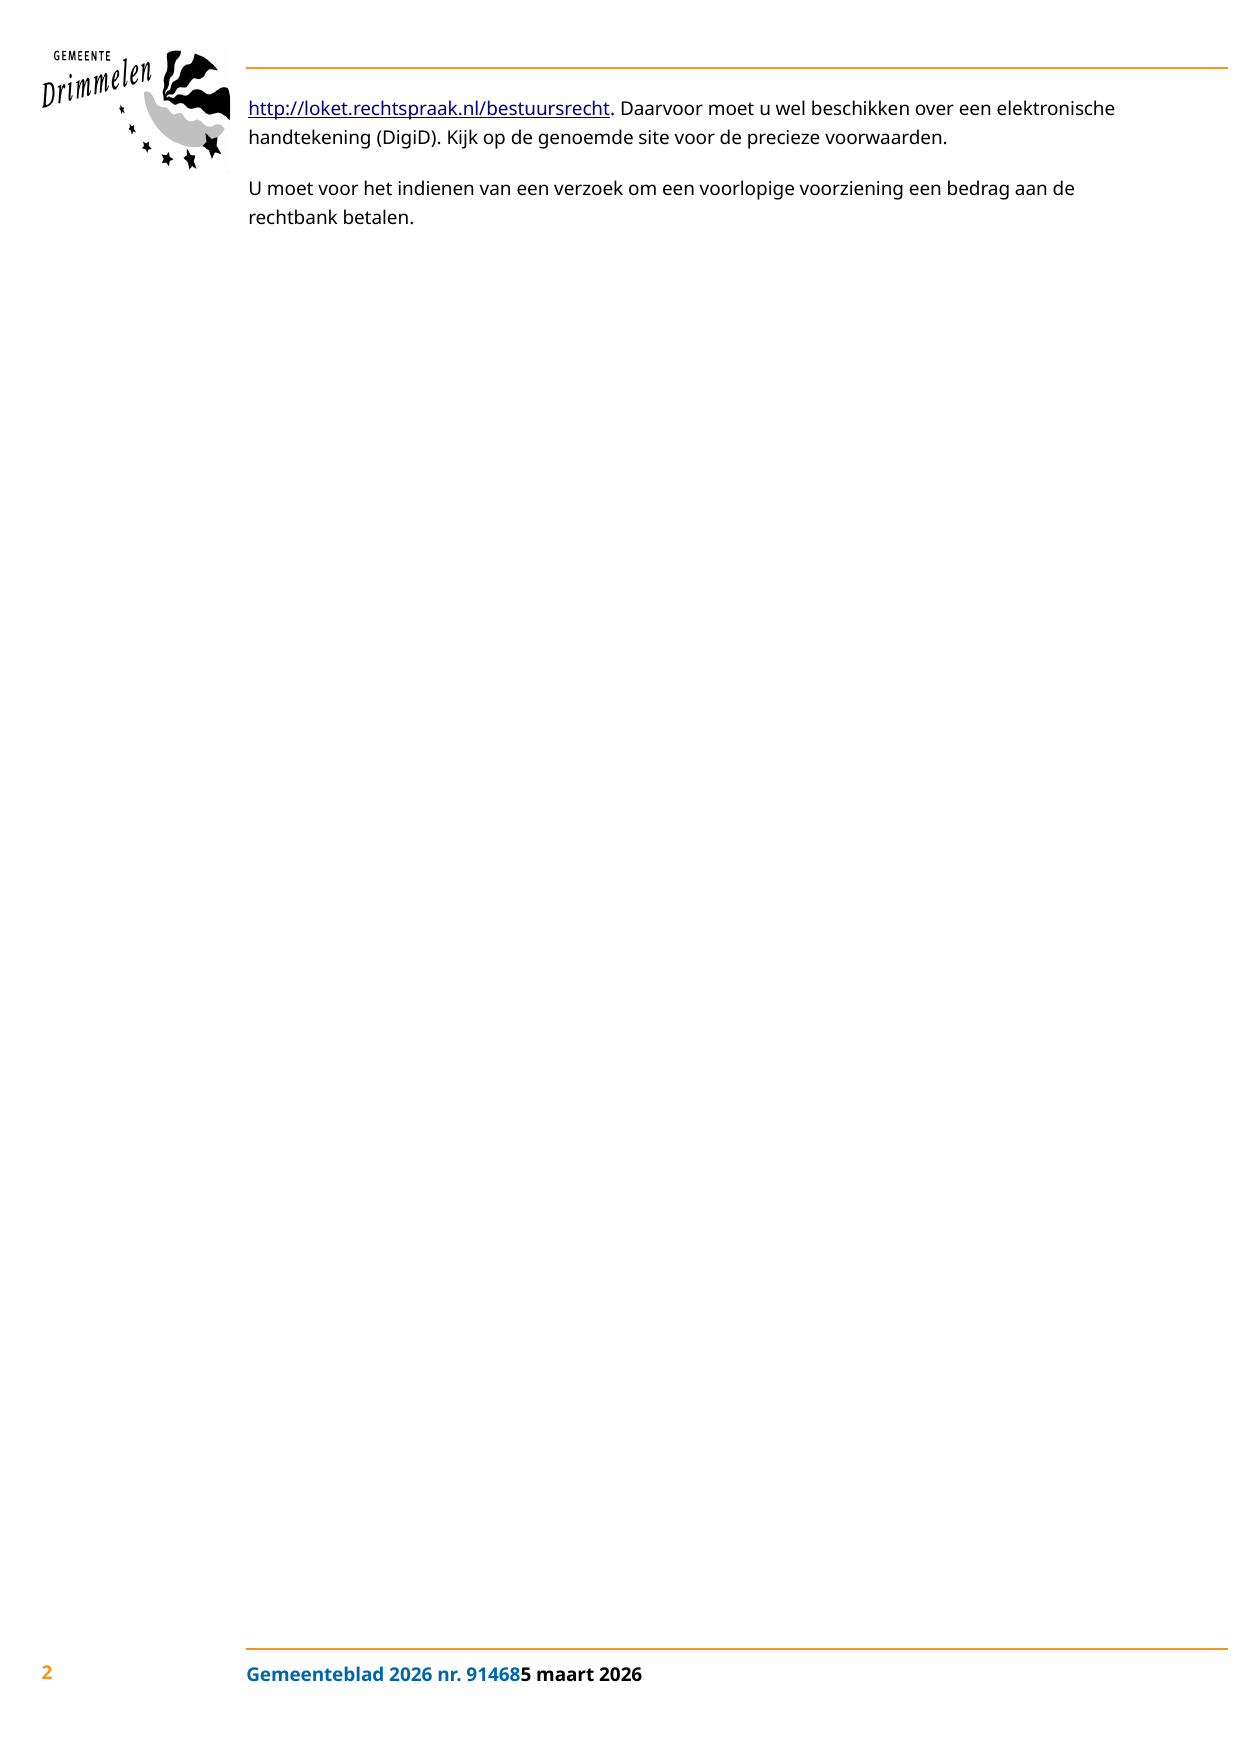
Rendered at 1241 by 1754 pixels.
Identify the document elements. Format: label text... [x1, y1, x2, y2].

text http://loket.rechtspraak.nl/bestuursrecht. Daarvoor moet u wel beschikken over een elektronische handtekening (DigiD). Kijk op de genoemde site voor de precieze voorwaarden. [248, 95, 1152, 150]
text U moet voor het indienen van een verzoek om een voorlopige voorziening een bedrag aan de rechtbank betalen. [248, 175, 1152, 230]
picture [41, 47, 231, 172]
